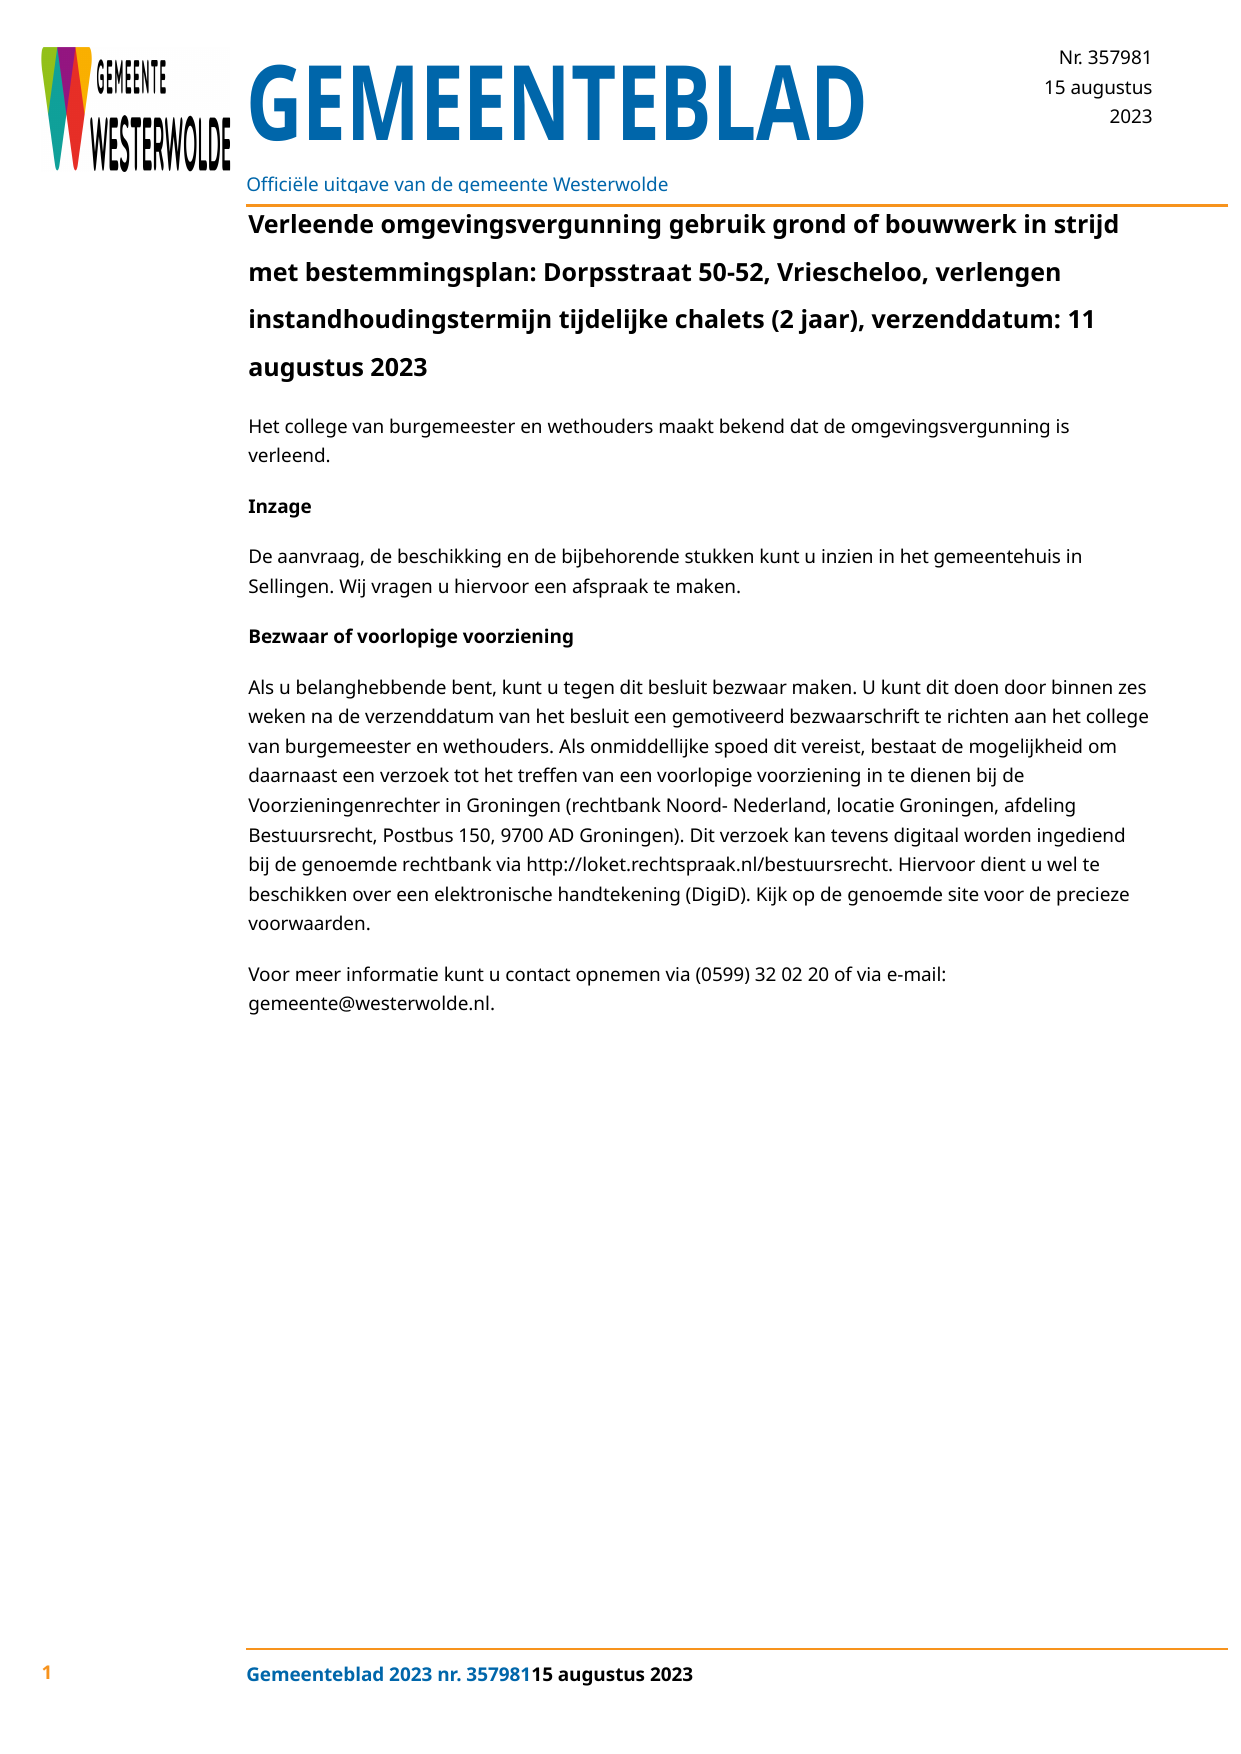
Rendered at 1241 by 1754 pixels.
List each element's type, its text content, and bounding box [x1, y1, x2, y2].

text Bezwaar of voorlopige voorziening [248, 623, 1152, 649]
text Verleende omgevingsvergunning gebruik grond of bouwwerk in strijd met bestemmingsplan: Dorpsstraat 50-52, Vriescheloo, verlengen instandhoudingstermijn tijdelijke chalets (2 jaar), verzenddatum: 11 augustus 2023 [248, 207, 1152, 384]
text De aanvraag, de beschikking en de bijbehorende stukken kunt u inzien in het gemeentehuis in Sellingen. Wij vragen u hiervoor een afspraak te maken. [248, 543, 1152, 599]
text Als u belanghebbende bent, kunt u tegen dit besluit bezwaar maken. U kunt dit doen door binnen zes weken na de verzenddatum van het besluit een gemotiveerd bezwaarschrift te richten aan het college van burgemeester en wethouders. Als onmiddellijke spoed dit vereist, bestaat de mogelijkheid om daarnaast een verzoek tot het treffen van een voorlopige voorziening in te dienen bij de Voorzieningenrechter in Groningen (rechtbank Noord- Nederland, locatie Groningen, afdeling Bestuursrecht, Postbus 150, 9700 AD Groningen). Dit verzoek kan tevens digitaal worden ingediend bij de genoemde rechtbank via http://loket.rechtspraak.nl/bestuursrecht. Hiervoor dient u wel te beschikken over een elektronische handtekening (DigiD). Kijk op de genoemde site voor de precieze voorwaarden. [248, 674, 1152, 936]
text Inzage [248, 493, 1152, 519]
text Voor meer informatie kunt u contact opnemen via (0599) 32 02 20 of via e-mail: gemeente@westerwolde.nl. [248, 961, 1152, 1016]
picture [41, 47, 231, 172]
text Het college van burgemeester en wethouders maakt bekend dat de omgevingsvergunning is verleend. [248, 413, 1152, 468]
